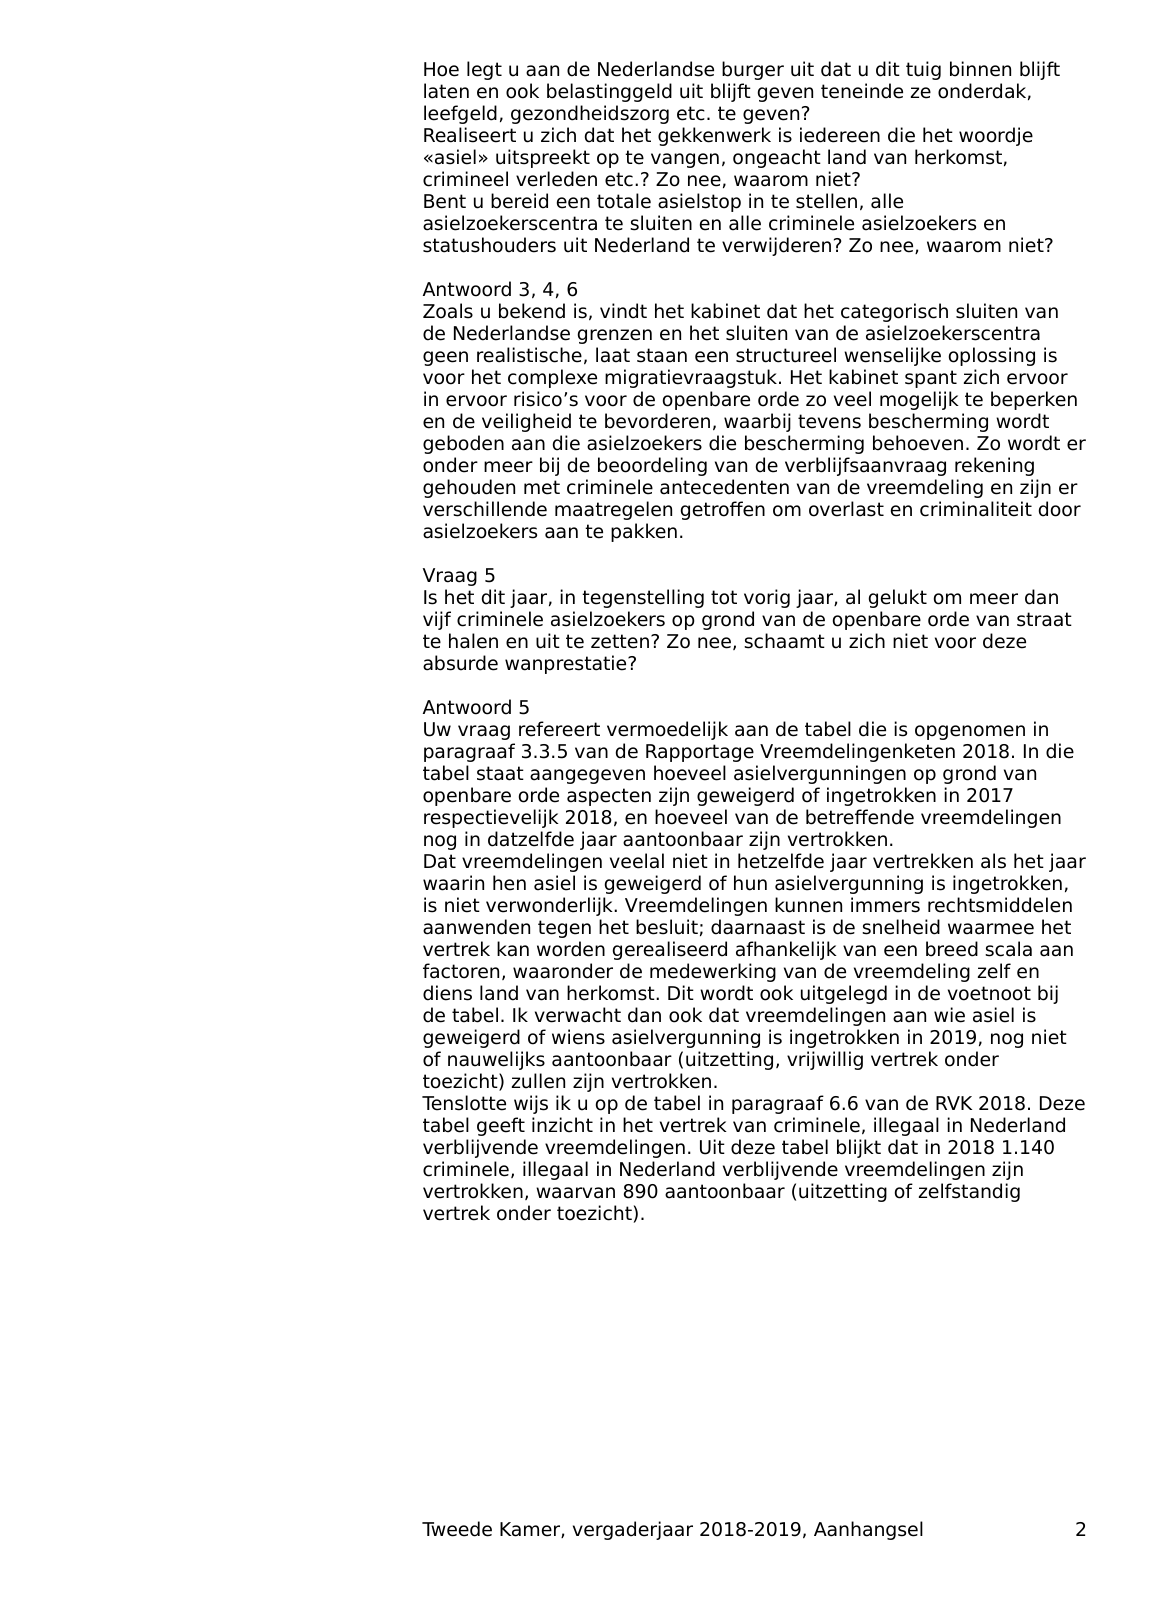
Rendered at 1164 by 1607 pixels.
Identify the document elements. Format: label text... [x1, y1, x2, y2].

text Uw vraag refereert vermoedelijk aan de tabel die is opgenomen in paragraaf 3.3.5 van de Rapportage Vreemdelingenketen 2018. In die tabel staat aangegeven hoeveel asielvergunningen op grond van openbare orde aspecten zijn geweigerd of ingetrokken in 2017 respectievelijk 2018, en hoeveel van de betreffende vreemdelingen nog in datzelfde jaar aantoonbaar zijn vertrokken. [422, 719, 1087, 851]
text Tenslotte wijs ik u op de tabel in paragraaf 6.6 van de RVK 2018. Deze tabel geeft inzicht in het vertrek van criminele, illegaal in Nederland verblijvende vreemdelingen. Uit deze tabel blijkt dat in 2018 1.140 criminele, illegaal in Nederland verblijvende vreemdelingen zijn vertrokken, waarvan 890 aantoonbaar (uitzetting of zelfstandig vertrek onder toezicht). [422, 1093, 1087, 1224]
text Bent u bereid een totale asielstop in te stellen, alle asielzoekerscentra te sluiten en alle criminele asielzoekers en statushouders uit Nederland te verwijderen? Zo nee, waarom niet? [422, 191, 1087, 257]
text Vraag 5 [422, 565, 1087, 587]
text Realiseert u zich dat het gekkenwerk is iedereen die het woordje «asiel» uitspreekt op te vangen, ongeacht land van herkomst, crimineel verleden etc.? Zo nee, waarom niet? [422, 125, 1087, 191]
text Hoe legt u aan de Nederlandse burger uit dat u dit tuig binnen blijft laten en ook belastinggeld uit blijft geven teneinde ze onderdak, leefgeld, gezondheidszorg etc. te geven? [422, 59, 1087, 125]
text Antwoord 3, 4, 6 [422, 279, 1087, 301]
text Zoals u bekend is, vindt het kabinet dat het categorisch sluiten van de Nederlandse grenzen en het sluiten van de asielzoekerscentra geen realistische, laat staan een structureel wenselijke oplossing is voor het complexe migratievraagstuk. Het kabinet spant zich ervoor in ervoor risico’s voor de openbare orde zo veel mogelijk te beperken en de veiligheid te bevorderen, waarbij tevens bescherming wordt geboden aan die asielzoekers die bescherming behoeven. Zo wordt er onder meer bij de beoordeling van de verblijfsaanvraag rekening gehouden met criminele antecedenten van de vreemdeling en zijn er verschillende maatregelen getroffen om overlast en criminaliteit door asielzoekers aan te pakken. [422, 301, 1087, 543]
text Dat vreemdelingen veelal niet in hetzelfde jaar vertrekken als het jaar waarin hen asiel is geweigerd of hun asielvergunning is ingetrokken, is niet verwonderlijk. Vreemdelingen kunnen immers rechtsmiddelen aanwenden tegen het besluit; daarnaast is de snelheid waarmee het vertrek kan worden gerealiseerd afhankelijk van een breed scala aan factoren, waaronder de medewerking van de vreemdeling zelf en diens land van herkomst. Dit wordt ook uitgelegd in de voetnoot bij de tabel. Ik verwacht dan ook dat vreemdelingen aan wie asiel is geweigerd of wiens asielvergunning is ingetrokken in 2019, nog niet of nauwelijks aantoonbaar (uitzetting, vrijwillig vertrek onder toezicht) zullen zijn vertrokken. [422, 851, 1087, 1093]
text Antwoord 5 [422, 697, 1087, 719]
text Is het dit jaar, in tegenstelling tot vorig jaar, al gelukt om meer dan vijf criminele asielzoekers op grond van de openbare orde van straat te halen en uit te zetten? Zo nee, schaamt u zich niet voor deze absurde wanprestatie? [422, 587, 1087, 675]
